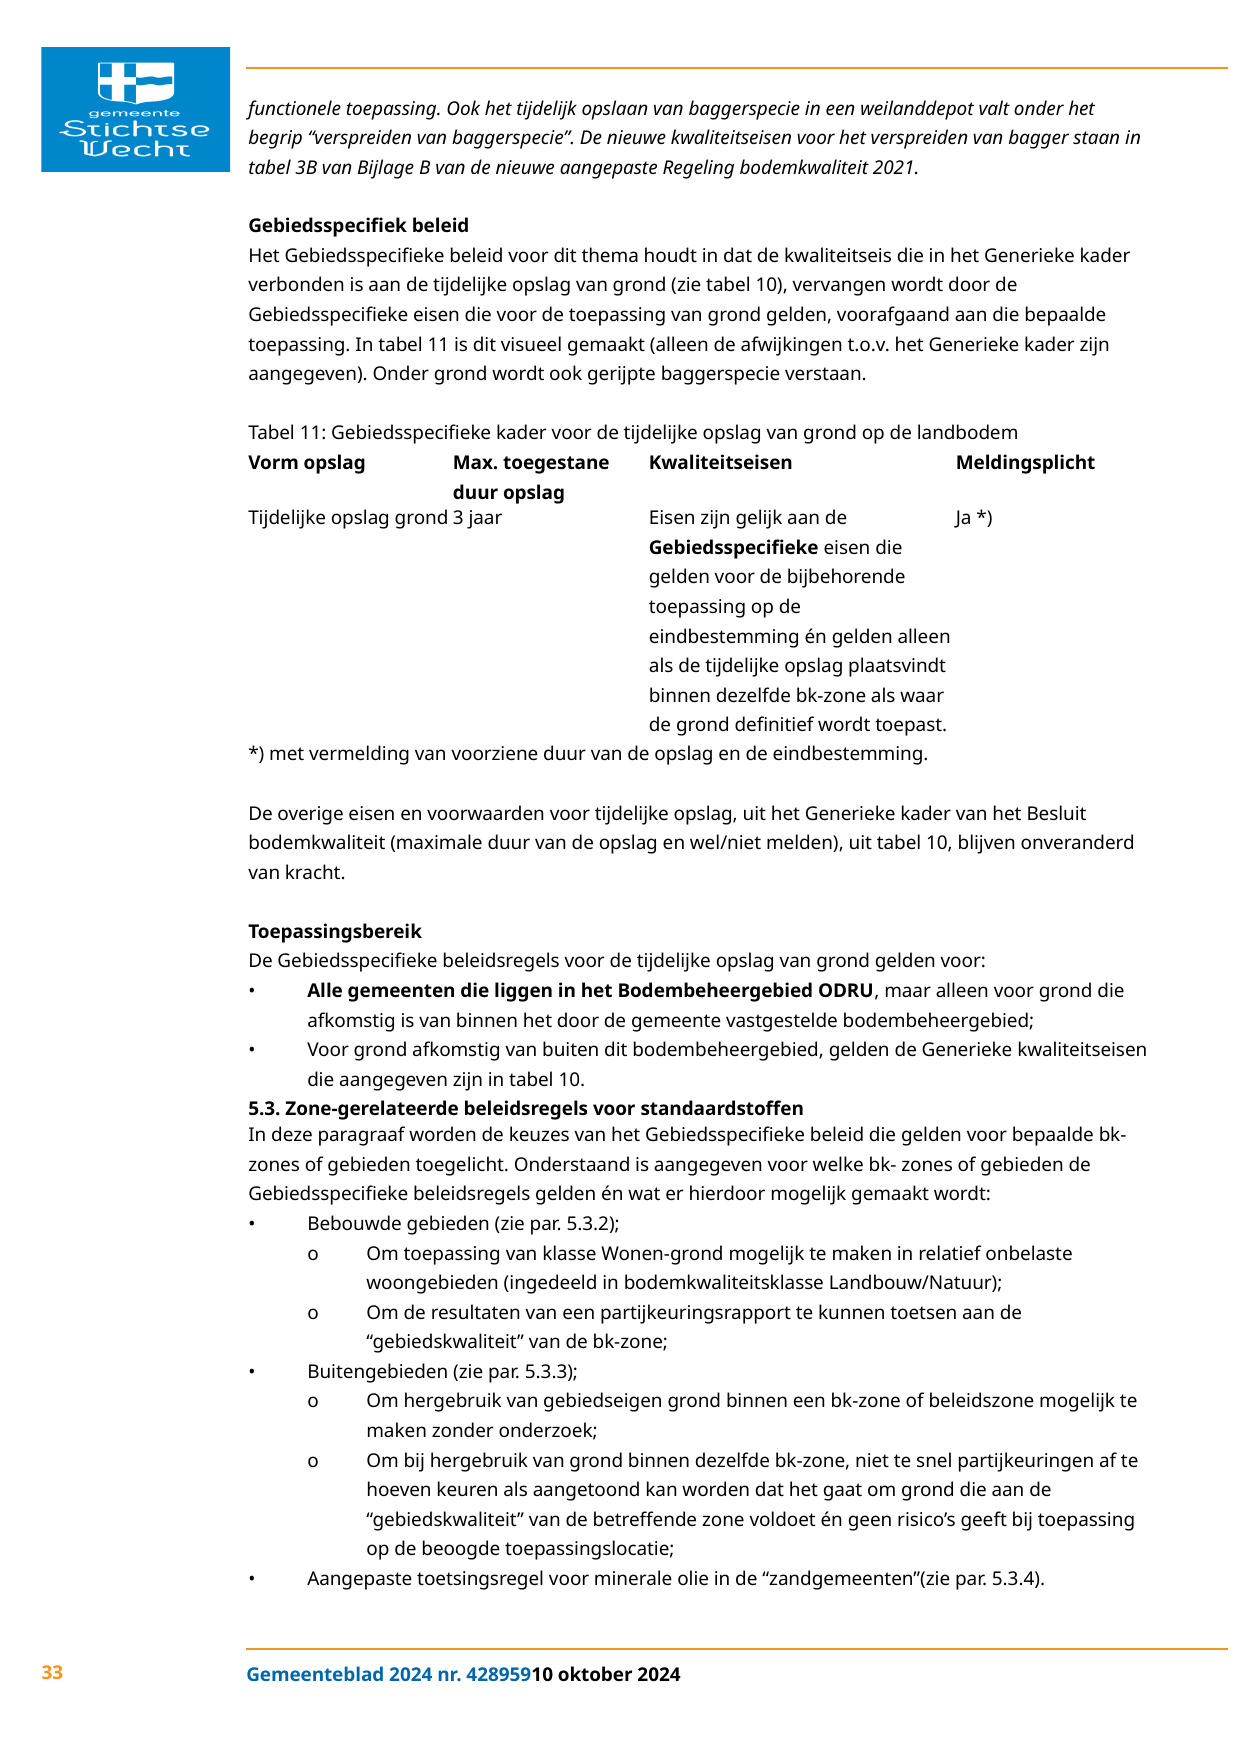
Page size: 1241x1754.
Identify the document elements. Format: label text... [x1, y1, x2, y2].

table_header Vorm opslag [248, 449, 453, 504]
text *) met vermelding van voorziene duur van de opslag en de eindbestemming. [248, 741, 1152, 766]
list Buitengebieden (zie par. 5.3.3); [248, 1358, 1152, 1384]
list Om bij hergebruik van grond binnen dezelfde bk-zone, niet te snel partijkeuringen af te hoeven keuren als aangetoond kan worden dat het gaat om grond die aan de “gebiedskwaliteit” van de betreffende zone voldoet én geen risico’s geeft bij toepassing op de beoogde toepassingslocatie; [307, 1447, 1152, 1561]
list Om hergebruik van gebiedseigen grond binnen een bk-zone of beleidszone mogelijk te maken zonder onderzoek; [307, 1388, 1152, 1443]
list Bebouwde gebieden (zie par. 5.3.2); [248, 1210, 1152, 1236]
text Tabel 11: Gebiedsspecifieke kader voor de tijdelijke opslag van grond op de landbodem [248, 419, 1152, 445]
text De Gebiedsspecifieke beleidsregels voor de tijdelijke opslag van grond gelden voor: [248, 948, 1152, 973]
list Aangepaste toetsingsregel voor minerale olie in de “zandgemeenten”(zie par. 5.3.4). [248, 1565, 1152, 1591]
list Alle gemeenten die liggen in het Bodembeheergebied ODRU, maar alleen voor grond die afkomstig is van binnen het door de gemeente vastgestelde bodembeheergebied; [248, 977, 1152, 1033]
table_header functionele toepassing. Ook het tijdelijk opslaan van baggerspecie in een weilanddepot valt onder het begrip “verspreiden van baggerspecie”. De nieuwe kwaliteitseisen voor het verspreiden van bagger staan in tabel 3B van Bijlage B van de nieuwe aangepaste Regeling bodemkwaliteit 2021. [248, 95, 1152, 180]
text Het Gebiedsspecifieke beleid voor dit thema houdt in dat de kwaliteitseis die in het Generieke kader verbonden is aan de tijdelijke opslag van grond (zie tabel 10), vervangen wordt door de Gebiedsspecifieke eisen die voor de toepassing van grond gelden, voorafgaand aan die bepaalde toepassing. In tabel 11 is dit visueel gemaakt (alleen de afwijkingen t.o.v. het Generieke kader zijn aangegeven). Onder grond wordt ook gerijpte baggerspecie verstaan. [248, 242, 1152, 386]
table_cell Tijdelijke opslag grond [248, 505, 453, 737]
text 5.3. Zone-gerelateerde beleidsregels voor standaardstoffen [248, 1096, 1152, 1121]
table_header Max. toegestane duur opslag [453, 449, 649, 504]
table_cell 3 jaar [453, 505, 649, 737]
list Om de resultaten van een partijkeuringsrapport te kunnen toetsen aan de “gebiedskwaliteit” van de bk-zone; [307, 1299, 1152, 1354]
list Voor grond afkomstig van buiten dit bodembeheergebied, gelden de Generieke kwaliteitseisen die aangegeven zijn in tabel 10. [248, 1036, 1152, 1092]
table_header Meldingsplicht [956, 449, 1152, 504]
text In deze paragraaf worden de keuzes van het Gebiedsspecifieke beleid die gelden voor bepaalde bk-zones of gebieden toegelicht. Onderstaand is aangegeven voor welke bk- zones of gebieden de Gebiedsspecifieke beleidsregels gelden én wat er hierdoor mogelijk gemaakt wordt: [248, 1121, 1152, 1206]
picture [99, 63, 135, 101]
text Toepassingsbereik [248, 918, 1152, 944]
list Om toepassing van klasse Wonen-grond mogelijk te maken in relatief onbelaste woongebieden (ingedeeld in bodemkwaliteitsklasse Landbouw/Natuur); [307, 1240, 1152, 1295]
picture [137, 63, 174, 103]
table_header Kwaliteitseisen [649, 449, 956, 504]
table_cell Ja *) [956, 505, 1152, 737]
table_cell Eisen zijn gelijk aan de Gebiedsspecifieke eisen die gelden voor de bijbehorende toepassing op de eindbestemming én gelden alleen als de tijdelijke opslag plaatsvindt binnen dezelfde bk-zone als waar de grond definitief wordt toepast. [649, 505, 956, 737]
text De overige eisen en voorwaarden voor tijdelijke opslag, uit het Generieke kader van het Besluit bodemkwaliteit (maximale duur van de opslag en wel/niet melden), uit tabel 10, blijven onveranderd van kracht. [248, 800, 1152, 885]
text Gebiedsspecifiek beleid [248, 212, 1152, 238]
